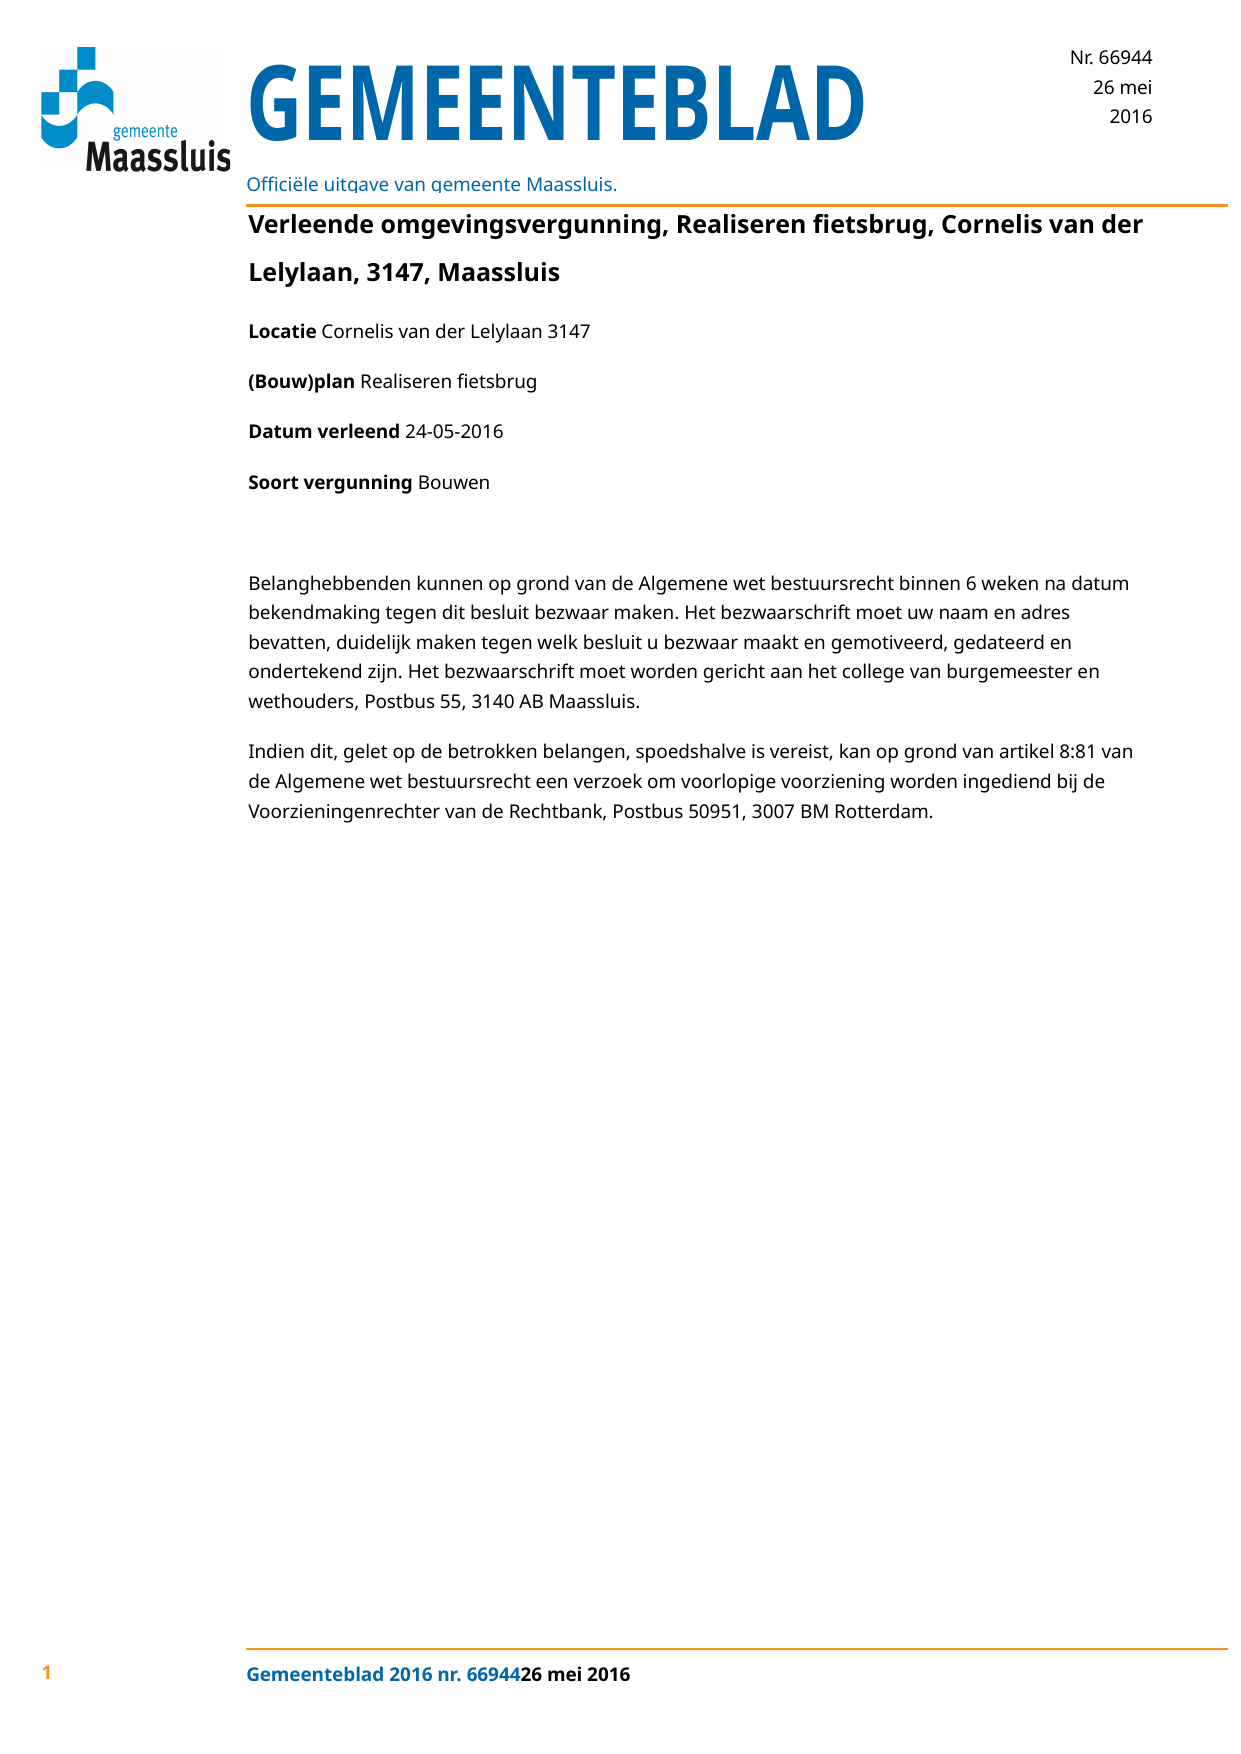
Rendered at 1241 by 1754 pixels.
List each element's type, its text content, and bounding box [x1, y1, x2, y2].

text Locatie Cornelis van der Lelylaan 3147 [248, 318, 1152, 344]
picture [41, 47, 231, 172]
text (Bouw)plan Realiseren fietsbrug [248, 368, 1152, 394]
text Soort vergunning Bouwen [248, 469, 1152, 495]
text Indien dit, gelet op de betrokken belangen, spoedshalve is vereist, kan op grond van artikel 8:81 van de Algemene wet bestuursrecht een verzoek om voorlopige voorziening worden ingediend bij de Voorzieningenrechter van de Rechtbank, Postbus 50951, 3007 BM Rotterdam. [248, 739, 1152, 824]
text Datum verleend 24-05-2016 [248, 419, 1152, 444]
text Belanghebbenden kunnen op grond van de Algemene wet bestuursrecht binnen 6 weken na datum bekendmaking tegen dit besluit bezwaar maken. Het bezwaarschrift moet uw naam en adres bevatten, duidelijk maken tegen welk besluit u bezwaar maakt en gemotiveerd, gedateerd en ondertekend zijn. Het bezwaarschrift moet worden gericht aan het college van burgemeester en wethouders, Postbus 55, 3140 AB Maassluis. [248, 570, 1152, 714]
picture [41, 47, 77, 92]
text Verleende omgevingsvergunning, Realiseren fietsbrug, Cornelis van der Lelylaan, 3147, Maassluis [248, 207, 1152, 288]
